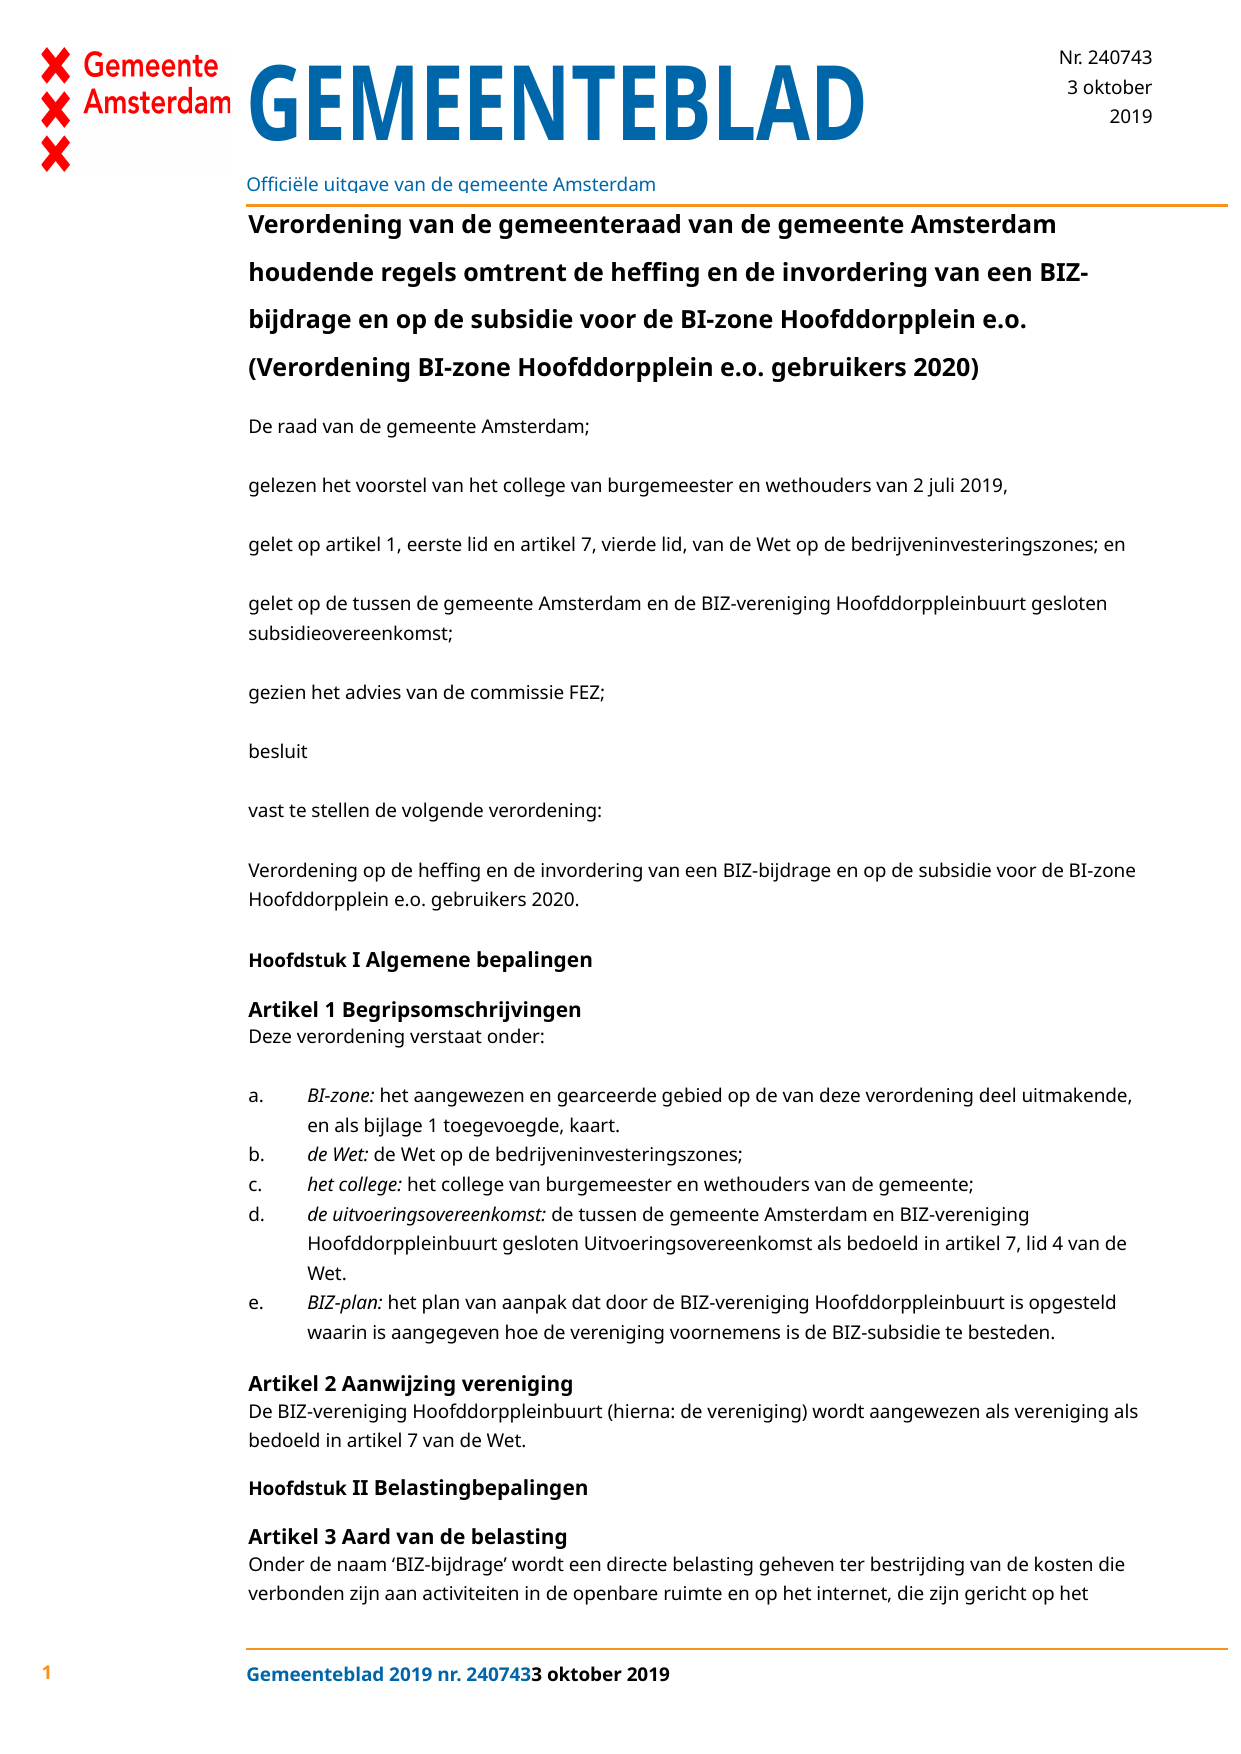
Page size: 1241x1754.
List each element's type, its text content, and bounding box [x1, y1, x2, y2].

text Hoofdstuk I Algemene bepalingen [248, 946, 1152, 974]
text Artikel 2 Aanwijzing vereniging [248, 1369, 1152, 1398]
list BI-zone: het aangewezen en gearceerde gebied op de van deze verordening deel uitmakende, en als bijlage 1 toegevoegde, kaart. [248, 1082, 1152, 1138]
text gelet op de tussen de gemeente Amsterdam en de BIZ-vereniging Hoofddorppleinbuurt gesloten subsidieovereenkomst; [248, 591, 1152, 646]
text Verordening op de heffing en de invordering van een BIZ-bijdrage en op de subsidie voor de BI-zone Hoofddorpplein e.o. gebruikers 2020. [248, 857, 1152, 912]
list de Wet: de Wet op de bedrijveninvesteringszones; [248, 1142, 1152, 1167]
text vast te stellen de volgende verordening: [248, 798, 1152, 823]
text De raad van de gemeente Amsterdam; [248, 413, 1152, 439]
picture [41, 47, 231, 172]
list het college: het college van burgemeester en wethouders van de gemeente; [248, 1171, 1152, 1197]
text besluit [248, 738, 1152, 764]
list BIZ-plan: het plan van aanpak dat door de BIZ-vereniging Hoofddorppleinbuurt is opgesteld waarin is aangegeven hoe de vereniging voornemens is de BIZ-subsidie te besteden. [248, 1289, 1152, 1345]
text Artikel 3 Aard van de belasting [248, 1522, 1152, 1551]
text gelezen het voorstel van het college van burgemeester en wethouders van 2 juli 2019, [248, 472, 1152, 498]
text De BIZ-vereniging Hoofddorppleinbuurt (hierna: de vereniging) wordt aangewezen als vereniging als bedoeld in artikel 7 van de Wet. [248, 1398, 1152, 1453]
text gelet op artikel 1, eerste lid en artikel 7, vierde lid, van de Wet op de bedrijveninvesteringszones; en [248, 531, 1152, 557]
text gezien het advies van de commissie FEZ; [248, 679, 1152, 705]
list de uitvoeringsovereenkomst: de tussen de gemeente Amsterdam en BIZ-vereniging Hoofddorppleinbuurt gesloten Uitvoeringsovereenkomst als bedoeld in artikel 7, lid 4 van de Wet. [248, 1201, 1152, 1286]
text Hoofdstuk II Belastingbepalingen [248, 1473, 1152, 1502]
text Onder de naam ‘BIZ-bijdrage’ wordt een directe belasting geheven ter bestrijding van de kosten die verbonden zijn aan activiteiten in de openbare ruimte en op het internet, die zijn gericht op het [248, 1551, 1152, 1606]
text Artikel 1 Begripsomschrijvingen [248, 995, 1152, 1023]
text Deze verordening verstaat onder: [248, 1023, 1152, 1049]
text Verordening van de gemeenteraad van de gemeente Amsterdam houdende regels omtrent de heffing en de invordering van een BIZ-bijdrage en op de subsidie voor de BI-zone Hoofddorpplein e.o. (Verordening BI-zone Hoofddorpplein e.o. gebruikers 2020) [248, 207, 1152, 384]
